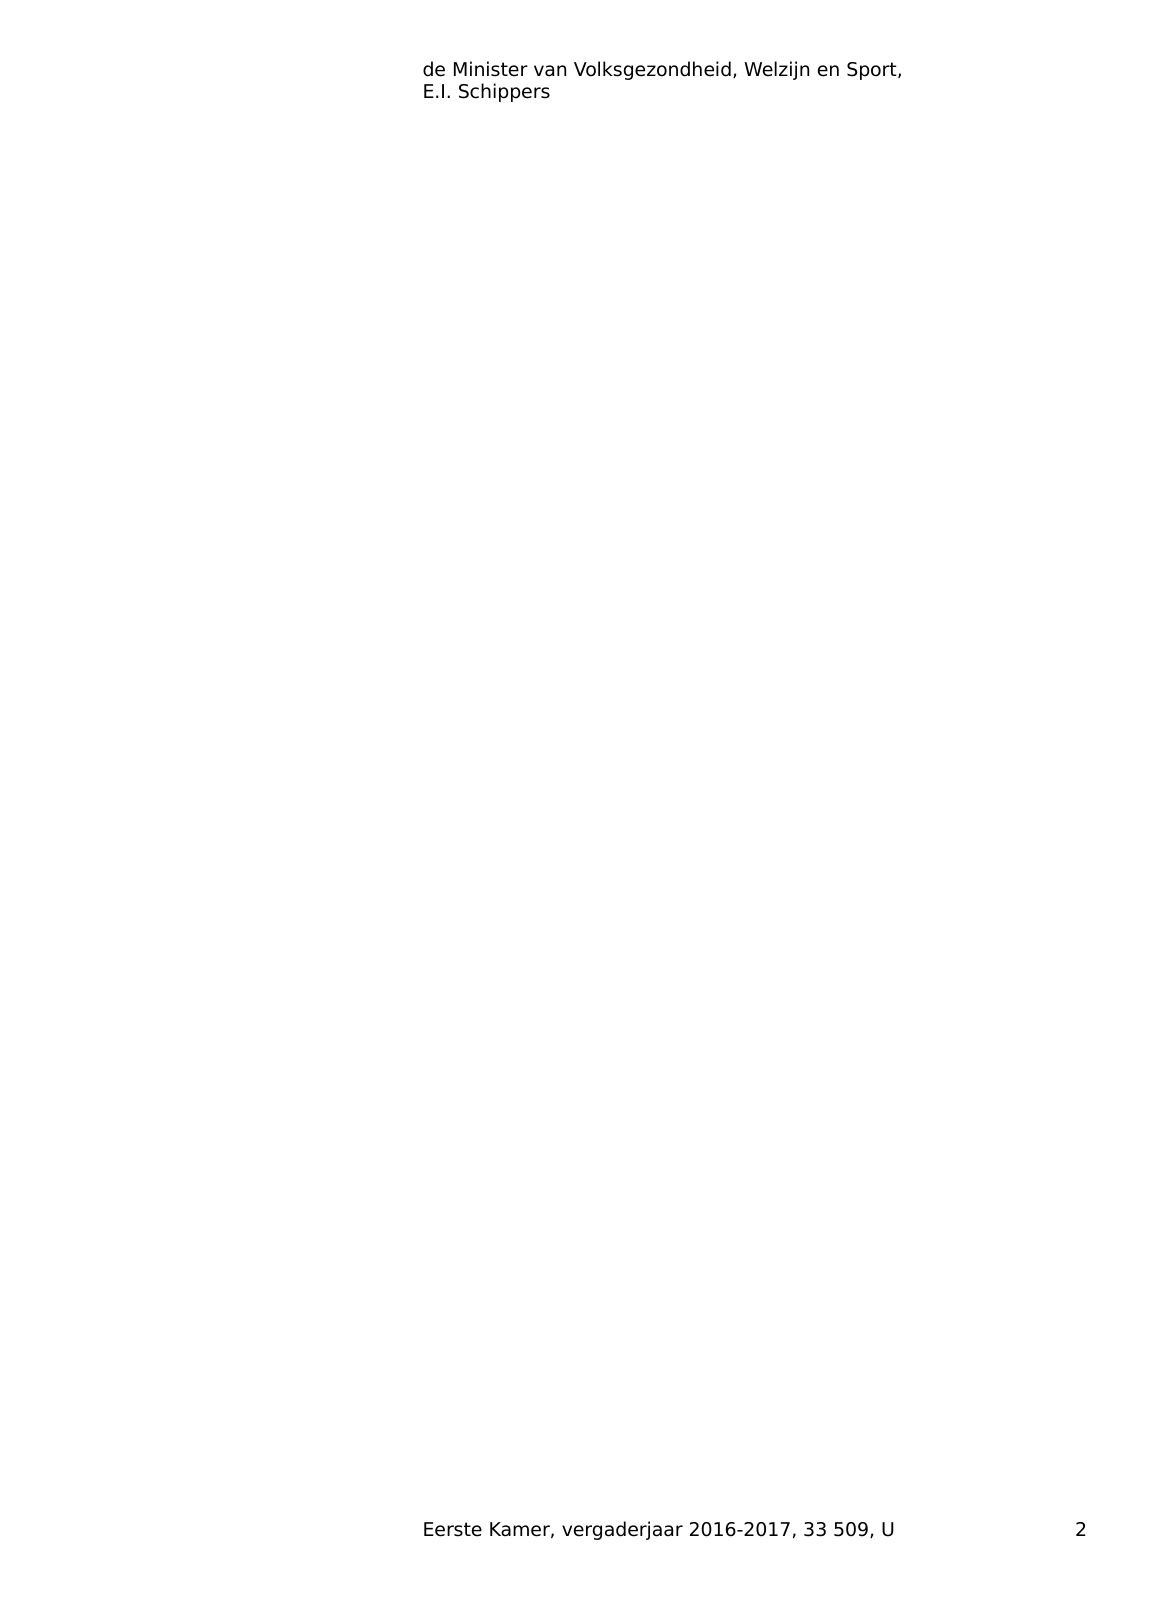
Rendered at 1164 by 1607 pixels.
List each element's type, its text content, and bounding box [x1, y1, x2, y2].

text de Minister van Volksgezondheid, Welzijn en Sport, E.I. Schippers [422, 59, 1087, 103]
